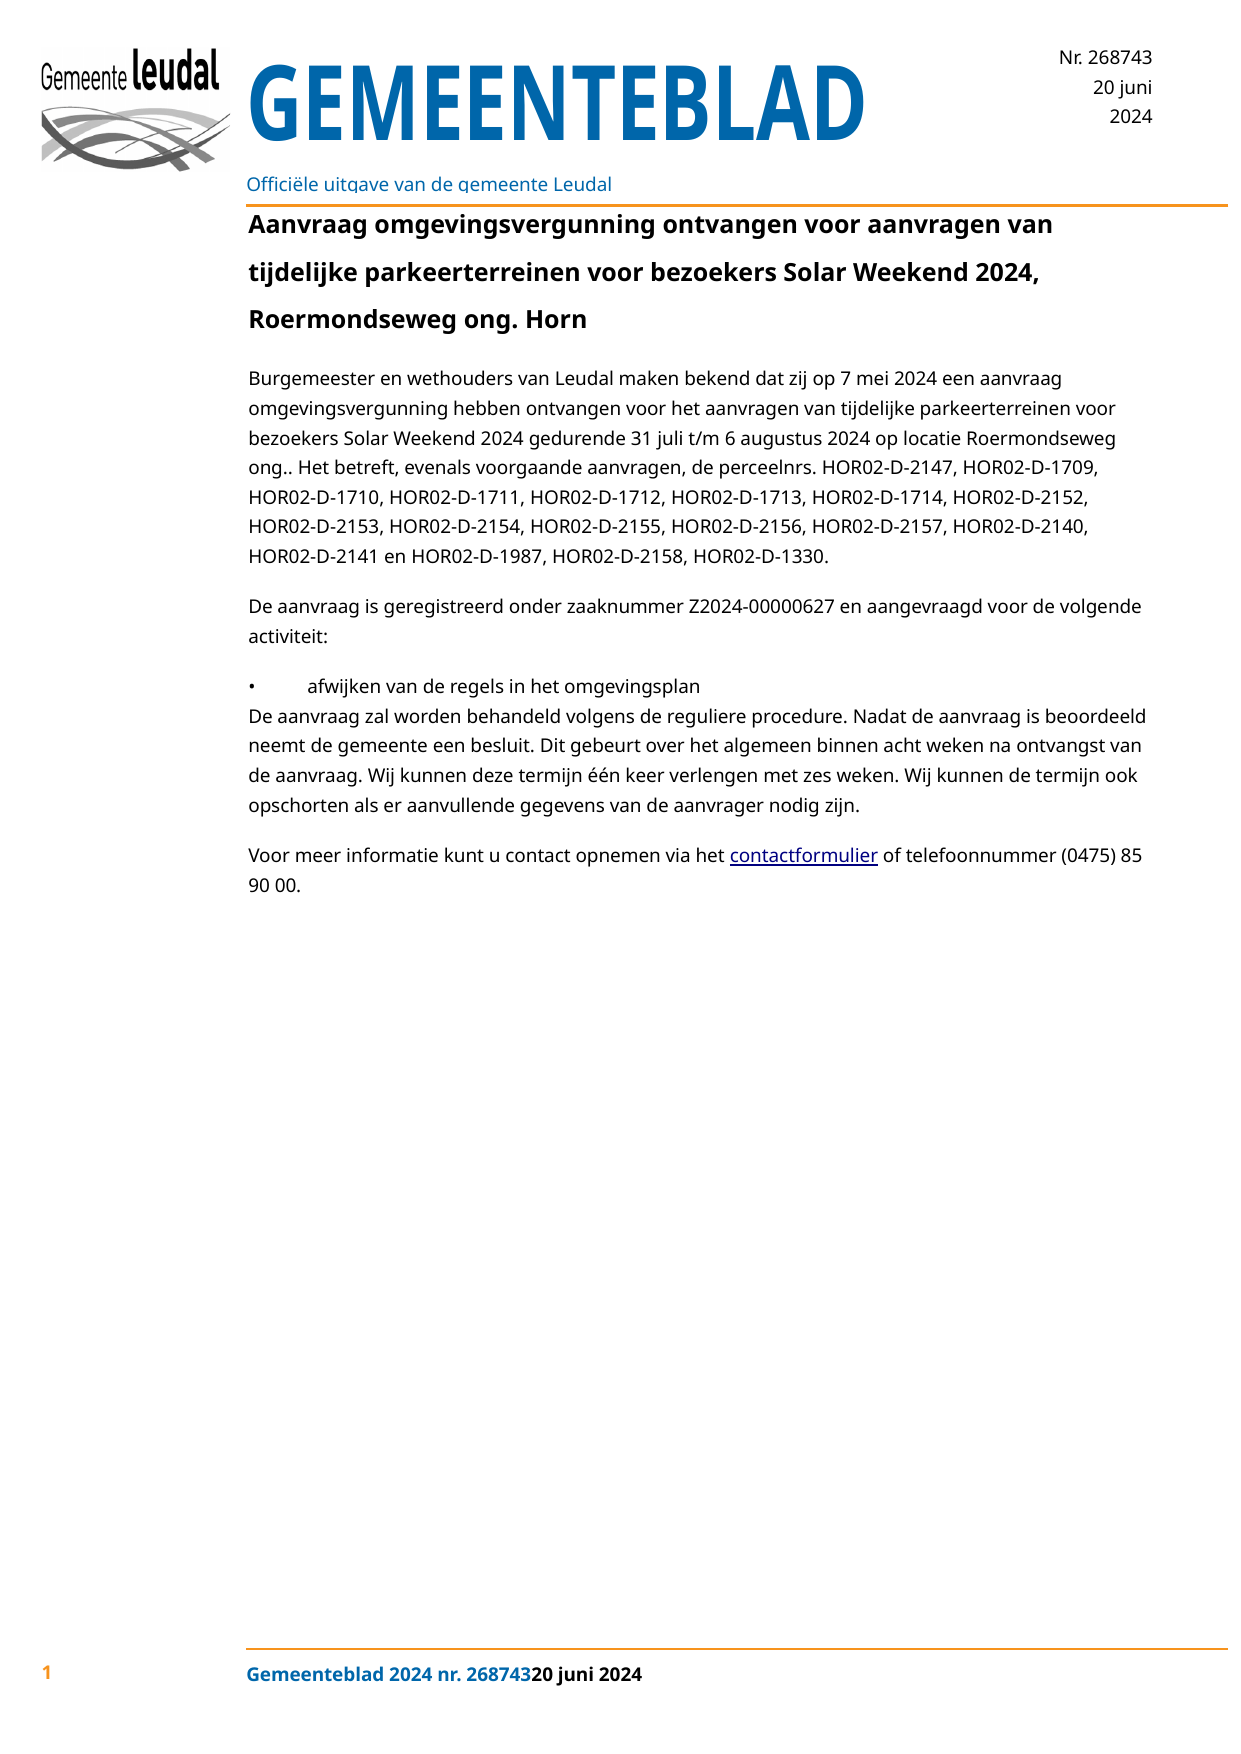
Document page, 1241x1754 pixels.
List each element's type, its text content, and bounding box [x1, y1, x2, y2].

text Burgemeester en wethouders van Leudal maken bekend dat zij op 7 mei 2024 een aanvraag omgevingsvergunning hebben ontvangen voor het aanvragen van tijdelijke parkeerterreinen voor bezoekers Solar Weekend 2024 gedurende 31 juli t/m 6 augustus 2024 op locatie Roermondseweg ong.. Het betreft, evenals voorgaande aanvragen, de perceelnrs. HOR02-D-2147, HOR02-D-1709, HOR02-D-1710, HOR02-D-1711, HOR02-D-1712, HOR02-D-1713, HOR02-D-1714, HOR02-D-2152, HOR02-D-2153, HOR02-D-2154, HOR02-D-2155, HOR02-D-2156, HOR02-D-2157, HOR02-D-2140, HOR02-D-2141 en HOR02-D-1987, HOR02-D-2158, HOR02-D-1330. [248, 366, 1152, 569]
text De aanvraag zal worden behandeld volgens de reguliere procedure. Nadat de aanvraag is beoordeeld neemt de gemeente een besluit. Dit gebeurt over het algemeen binnen acht weken na ontvangst van de aanvraag. Wij kunnen deze termijn één keer verlengen met zes weken. Wij kunnen de termijn ook opschorten als er aanvullende gegevens van de aanvrager nodig zijn. [248, 703, 1152, 817]
picture [41, 47, 231, 172]
list afwijken van de regels in het omgevingsplan [248, 673, 1152, 699]
text Voor meer informatie kunt u contact opnemen via het contactformulier of telefoonnummer (0475) 85 90 00. [248, 842, 1152, 897]
text Aanvraag omgevingsvergunning ontvangen voor aanvragen van tijdelijke parkeerterreinen voor bezoekers Solar Weekend 2024, Roermondseweg ong. Horn [248, 207, 1152, 336]
text De aanvraag is geregistreerd onder zaaknummer Z2024-00000627 en aangevraagd voor de volgende activiteit: [248, 593, 1152, 649]
